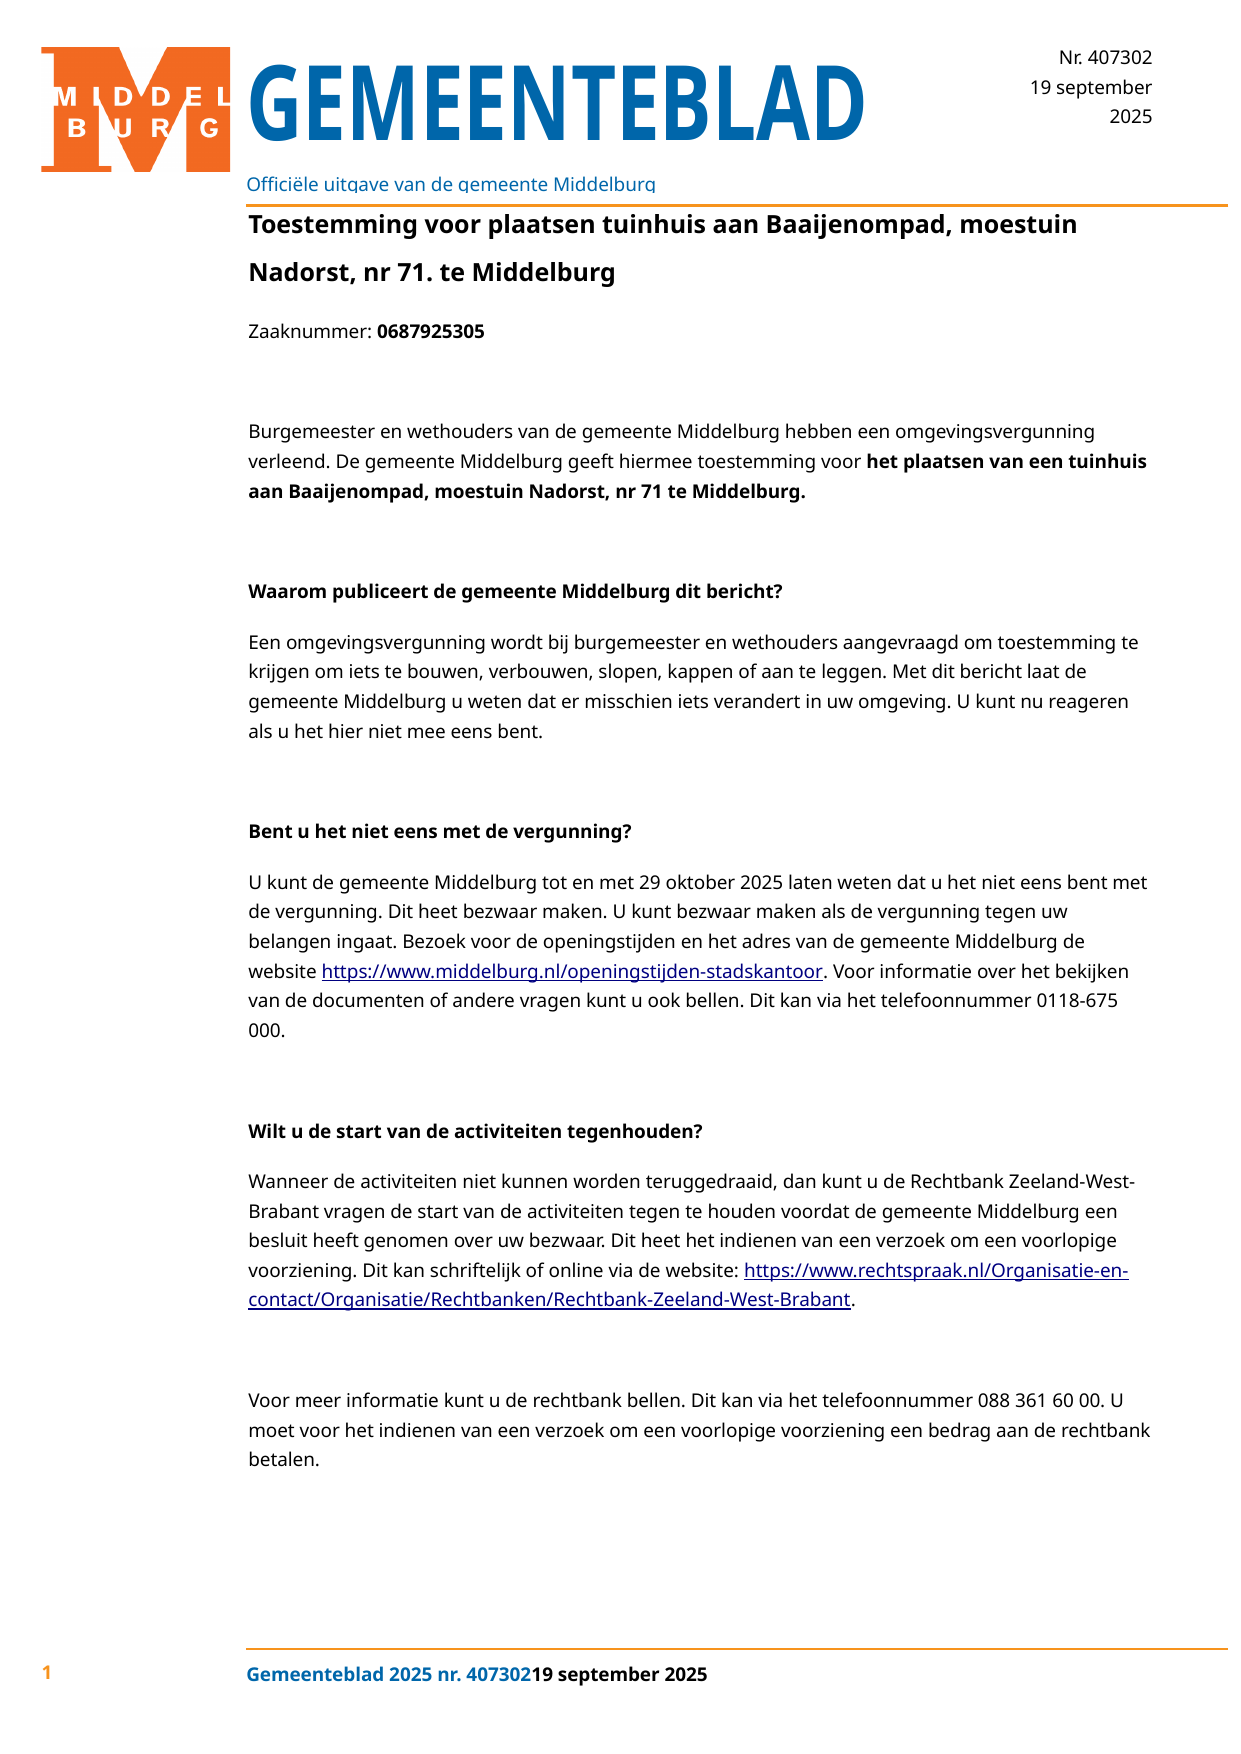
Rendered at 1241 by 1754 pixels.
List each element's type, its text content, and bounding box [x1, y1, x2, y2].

text Een omgevingsvergunning wordt bij burgemeester en wethouders aangevraagd om toestemming te krijgen om iets te bouwen, verbouwen, slopen, kappen of aan te leggen. Met dit bericht laat de gemeente Middelburg u weten dat er misschien iets verandert in uw omgeving. U kunt nu reageren als u het hier niet mee eens bent. [248, 629, 1152, 744]
text Wanneer de activiteiten niet kunnen worden teruggedraaid, dan kunt u de Rechtbank Zeeland-West-Brabant vragen de start van de activiteiten tegen te houden voordat de gemeente Middelburg een besluit heeft genomen over uw bezwaar. Dit heet het indienen van een verzoek om een voorlopige voorziening. Dit kan schriftelijk of online via de website: https://www.rechtspraak.nl/Organisatie-en-contact/Organisatie/Rechtbanken/Rechtbank-Zeeland-West-Brabant. [248, 1168, 1152, 1312]
picture [41, 47, 231, 172]
text Zaaknummer: 0687925305 [248, 318, 1152, 344]
text Waarom publiceert de gemeente Middelburg dit bericht? [248, 579, 1152, 604]
text Toestemming voor plaatsen tuinhuis aan Baaijenompad, moestuin Nadorst, nr 71. te Middelburg [248, 207, 1152, 288]
text U kunt de gemeente Middelburg tot en met 29 oktober 2025 laten weten dat u het niet eens bent met de vergunning. Dit heet bezwaar maken. U kunt bezwaar maken als de vergunning tegen uw belangen ingaat. Bezoek voor de openingstijden en het adres van de gemeente Middelburg de website https://www.middelburg.nl/openingstijden-stadskantoor. Voor informatie over het bekijken van de documenten of andere vragen kunt u ook bellen. Dit kan via het telefoonnummer 0118-675 000. [248, 869, 1152, 1043]
text Bent u het niet eens met de vergunning? [248, 819, 1152, 844]
text Voor meer informatie kunt u de rechtbank bellen. Dit kan via het telefoonnummer 088 361 60 00. U moet voor het indienen van een verzoek om een voorlopige voorziening een bedrag aan de rechtbank betalen. [248, 1387, 1152, 1472]
text Burgemeester en wethouders van de gemeente Middelburg hebben een omgevingsvergunning verleend. De gemeente Middelburg geeft hiermee toestemming voor het plaatsen van een tuinhuis aan Baaijenompad, moestuin Nadorst, nr 71 te Middelburg. [248, 419, 1152, 504]
text Wilt u de start van de activiteiten tegenhouden? [248, 1118, 1152, 1144]
